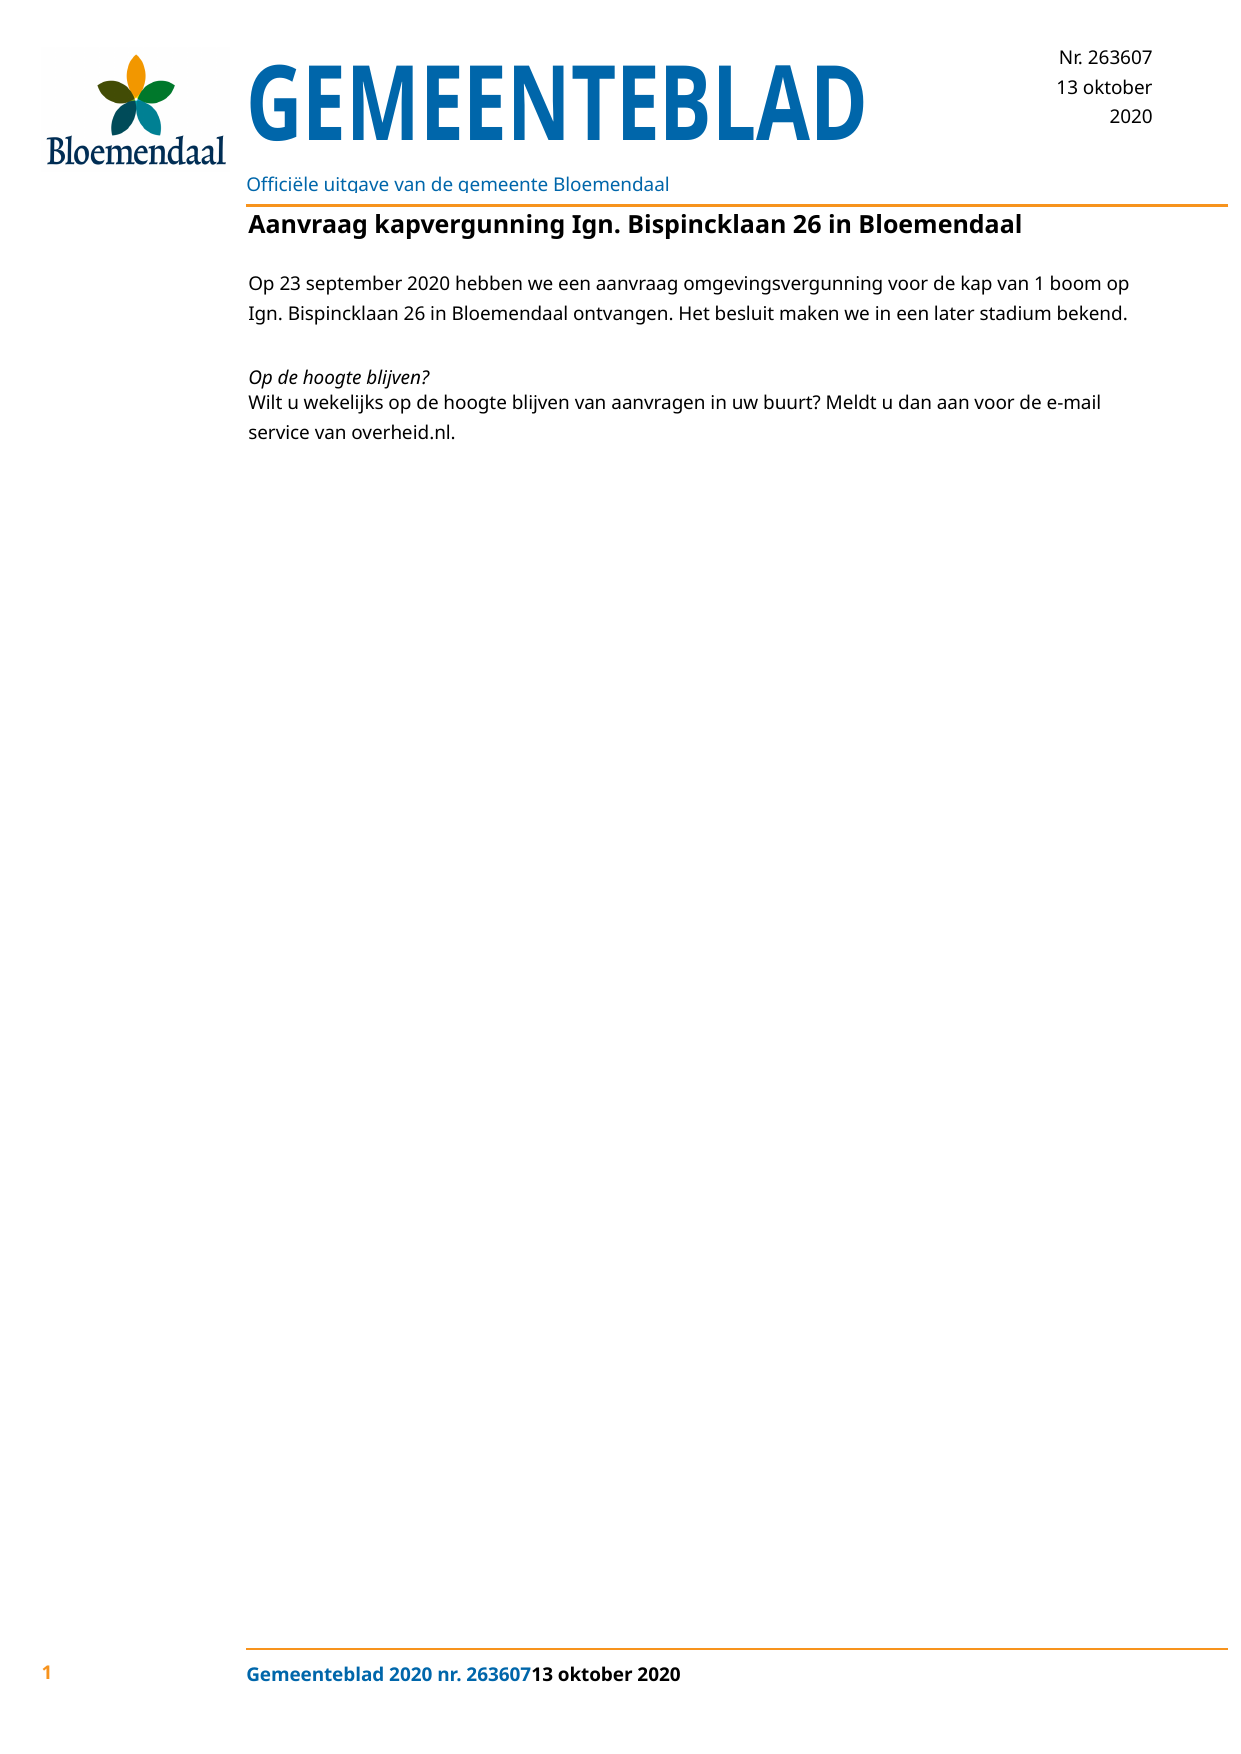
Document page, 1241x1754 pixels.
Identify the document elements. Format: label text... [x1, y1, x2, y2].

text Wilt u wekelijks op de hoogte blijven van aanvragen in uw buurt? Meldt u dan aan voor de e-mail service van overheid.nl. [248, 389, 1152, 445]
text Op 23 september 2020 hebben we een aanvraag omgevingsvergunning voor de kap van 1 boom op Ign. Bispincklaan 26 in Bloemendaal ontvangen. Het besluit maken we in een later stadium bekend. [248, 270, 1152, 326]
text Op de hoogte blijven? [248, 364, 1152, 389]
picture [41, 47, 231, 172]
text Aanvraag kapvergunning Ign. Bispincklaan 26 in Bloemendaal [248, 207, 1152, 241]
